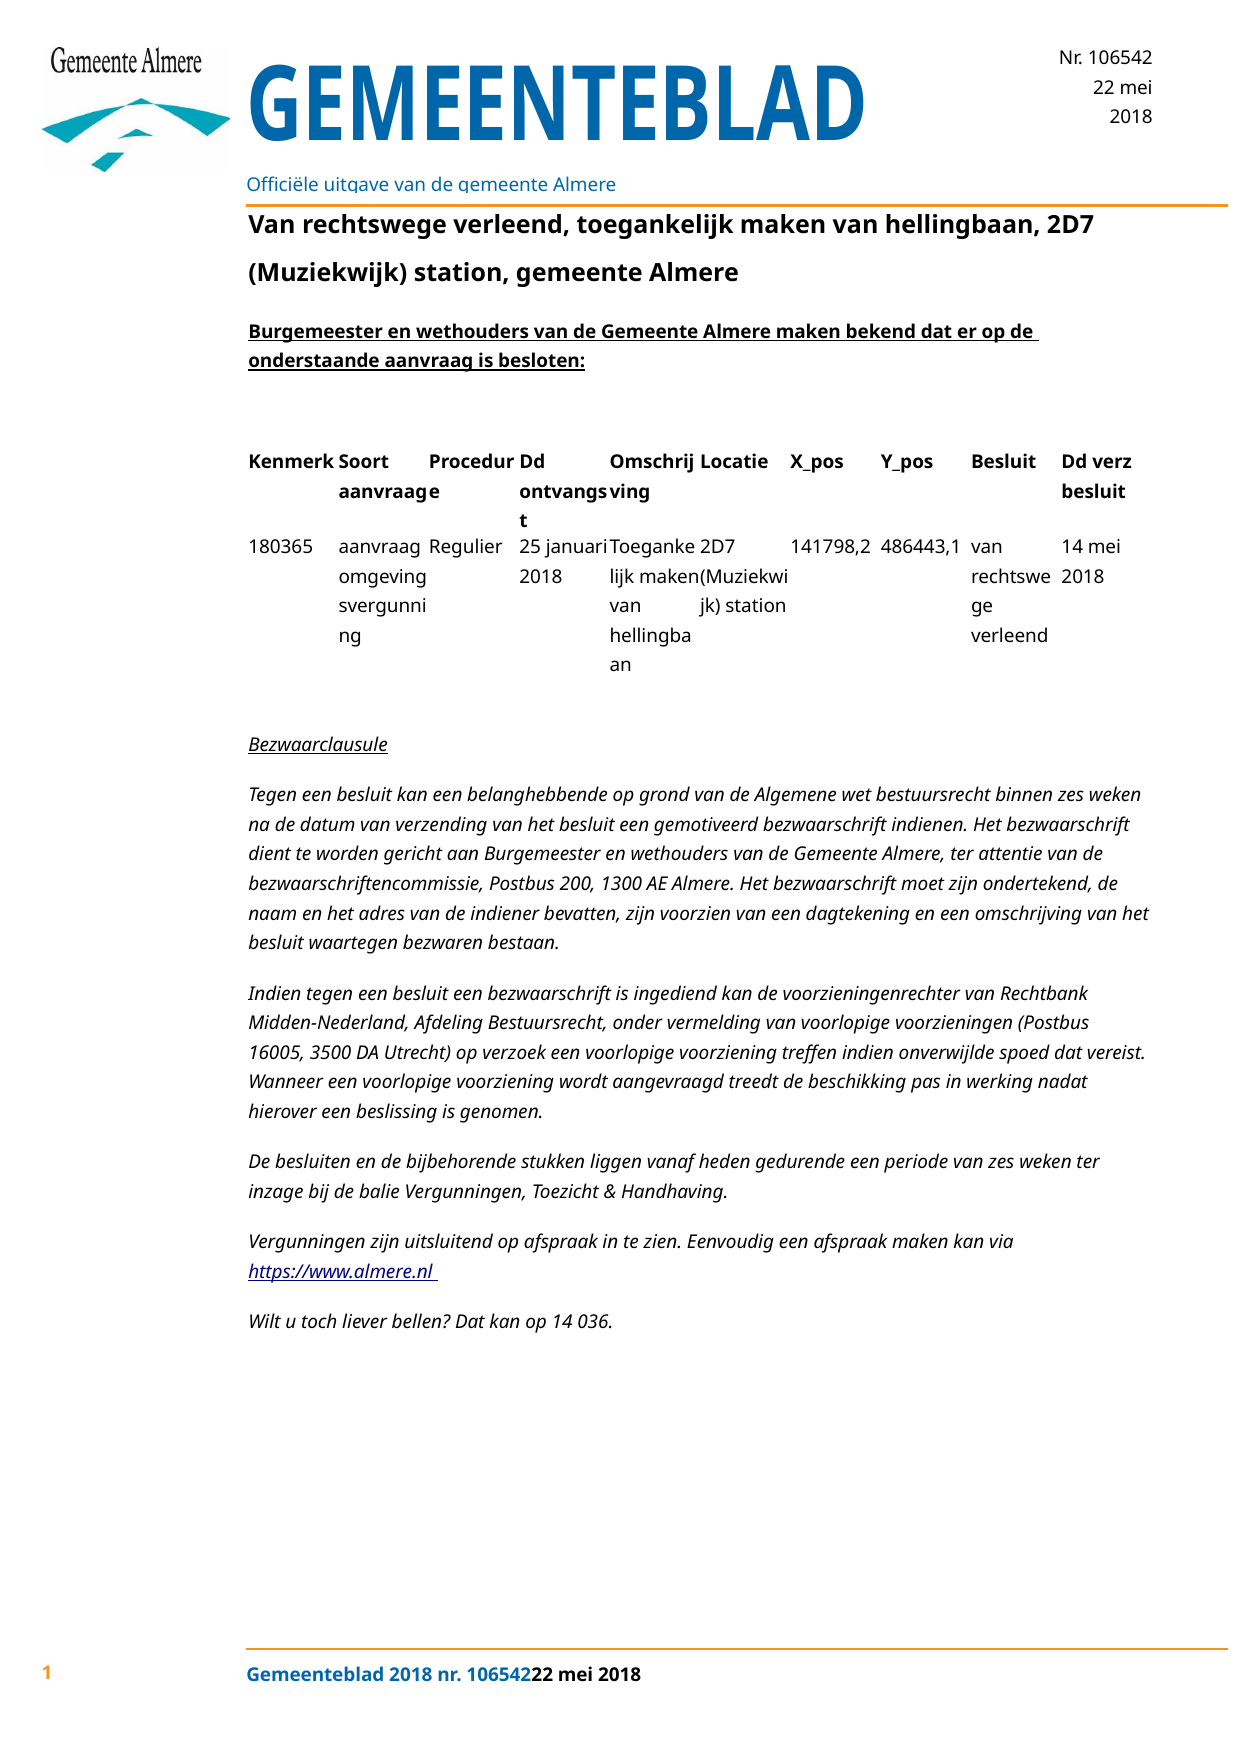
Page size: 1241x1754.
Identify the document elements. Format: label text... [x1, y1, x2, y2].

text Wilt u toch liever bellen? Dat kan op 14 036. [248, 1308, 1152, 1334]
table_cell van rechtswege verleend [971, 533, 1061, 677]
text Tegen een besluit kan een belanghebbende op grond van de Algemene wet bestuursrecht binnen zes weken na de datum van verzending van het besluit een gemotiveerd bezwaarschrift indienen. Het bezwaarschrift dient te worden gericht aan Burgemeester en wethouders van de Gemeente Almere, ter attentie van de bezwaarschriftencommissie, Postbus 200, 1300 AE Almere. Het bezwaarschrift moet zijn ondertekend, de naam en het adres van de indiener bevatten, zijn voorzien van een dagtekening en een omschrijving van het besluit waartegen bezwaren bestaan. [248, 781, 1152, 955]
table_header Locatie [700, 449, 790, 533]
table_header Dd verz besluit [1061, 449, 1152, 533]
text Burgemeester en wethouders van de Gemeente Almere maken bekend dat er op de onderstaande aanvraag is besloten: [248, 318, 1152, 373]
table_cell 14 mei 2018 [1061, 533, 1152, 677]
table_cell Toegankelijk maken van hellingbaan [609, 533, 700, 677]
text Van rechtswege verleend, toegankelijk maken van hellingbaan, 2D7 (Muziekwijk) station, gemeente Almere [248, 207, 1152, 288]
text Indien tegen een besluit een bezwaarschrift is ingediend kan de voorzieningenrechter van Rechtbank Midden-Nederland, Afdeling Bestuursrecht, onder vermelding van voorlopige voorzieningen (Postbus 16005, 3500 DA Utrecht) op verzoek een voorlopige voorziening treffen indien onverwijlde spoed dat vereist. Wanneer een voorlopige voorziening wordt aangevraagd treedt de beschikking pas in werking nadat hierover een beslissing is genomen. [248, 980, 1152, 1124]
text Bezwaarclausule [248, 731, 1152, 757]
table_cell 180365 [248, 533, 338, 677]
table_header Omschrijving [609, 449, 700, 533]
table_header Soort aanvraag [338, 449, 429, 533]
table_header Procedure [429, 449, 519, 533]
table_header Dd ontvangst [519, 449, 609, 533]
table_cell Regulier [429, 533, 519, 677]
table_header Besluit [971, 449, 1061, 533]
table_header X_pos [790, 449, 881, 533]
text De besluiten en de bijbehorende stukken liggen vanaf heden gedurende een periode van zes weken ter inzage bij de balie Vergunningen, Toezicht & Handhaving. [248, 1148, 1152, 1204]
table_cell aanvraag omgevingsvergunning [338, 533, 429, 677]
table_header Kenmerk [248, 449, 338, 533]
table_cell 25 januari 2018 [519, 533, 609, 677]
table_cell 2D7 (Muziekwijk) station [700, 533, 790, 677]
table_header Y_pos [881, 449, 971, 533]
table_cell 486443,1 [881, 533, 971, 677]
picture [41, 47, 231, 172]
text Vergunningen zijn uitsluitend op afspraak in te zien. Eenvoudig een afspraak maken kan via https://www.almere.nl [248, 1228, 1152, 1284]
table_cell 141798,2 [790, 533, 881, 677]
